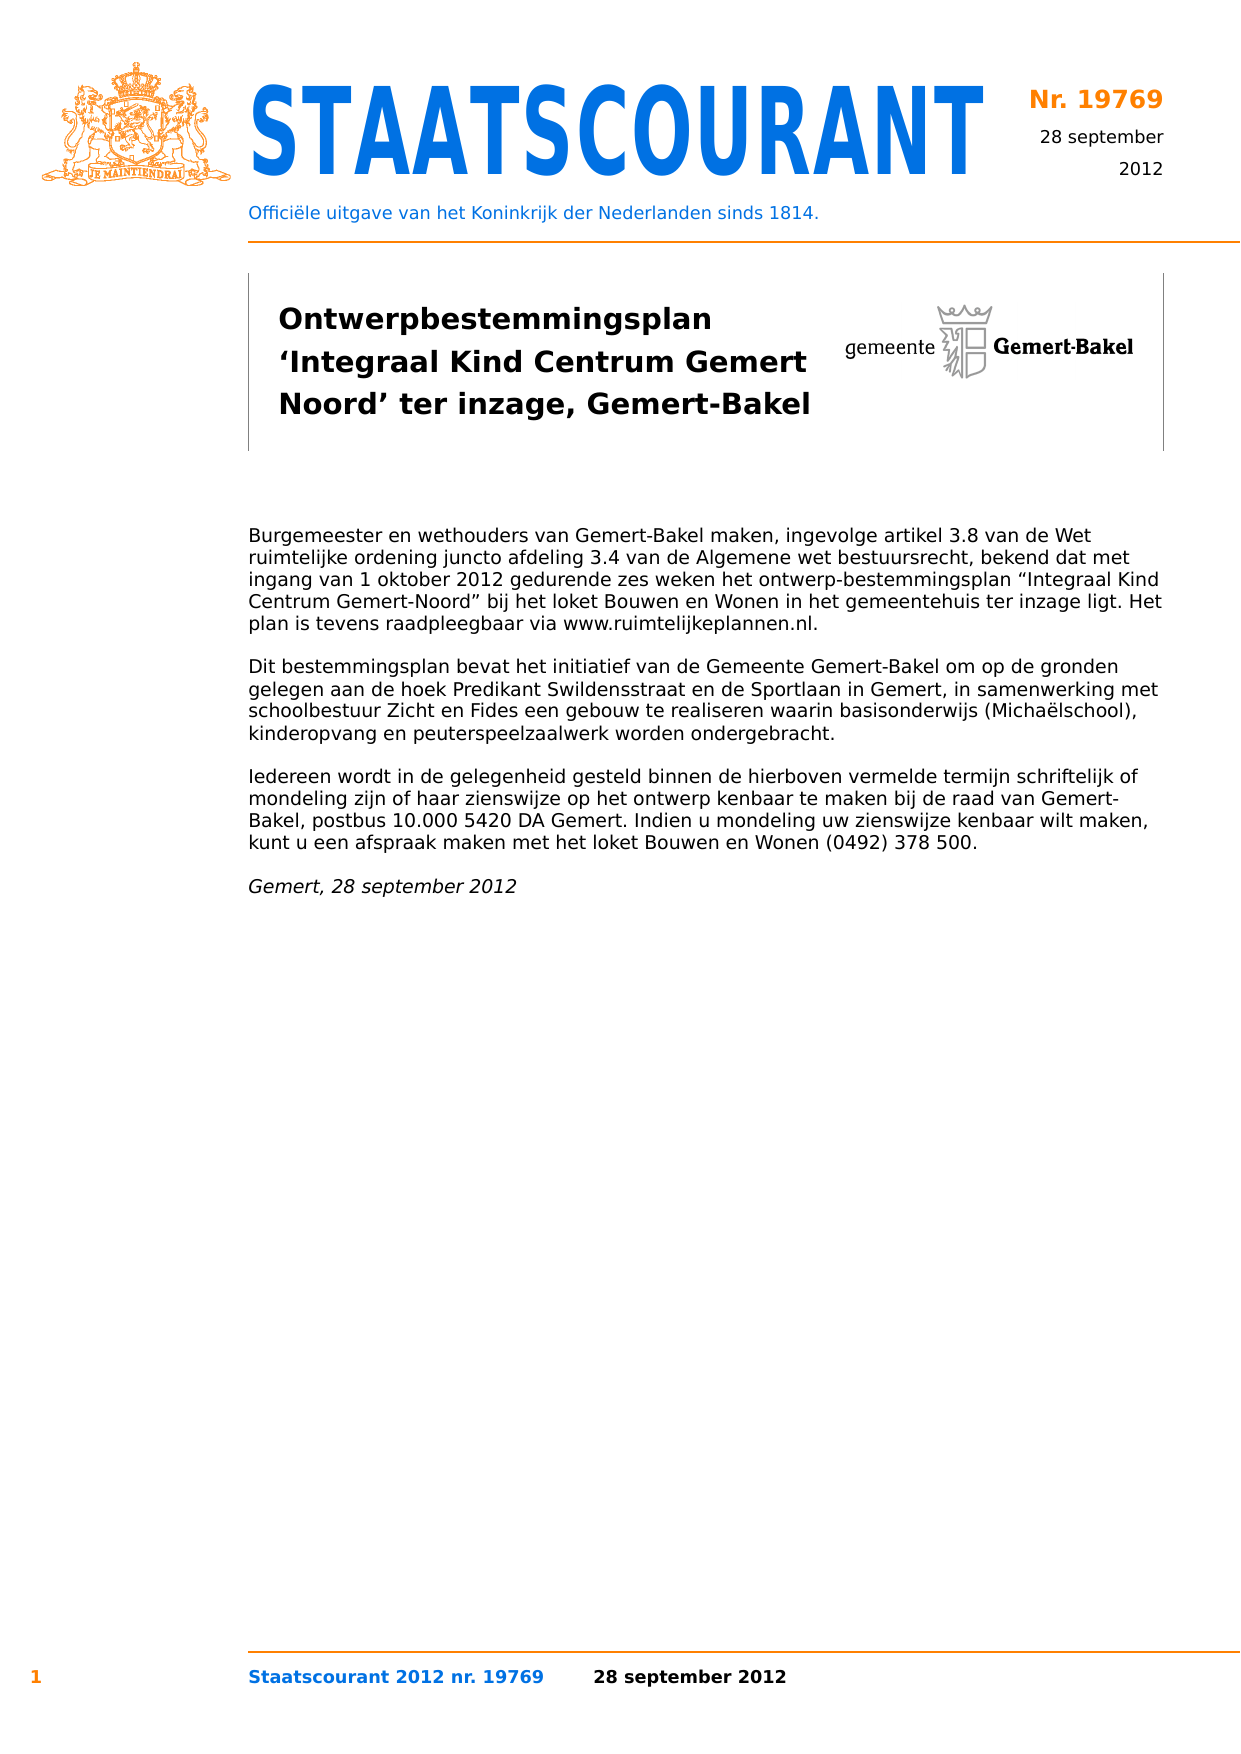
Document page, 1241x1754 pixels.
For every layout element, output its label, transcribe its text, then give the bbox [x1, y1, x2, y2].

text Dit bestemmingsplan bevat het initiatief van de Gemeente Gemert-Bakel om op de gronden gelegen aan de hoek Predikant Swildensstraat en de Sportlaan in Gemert, in samenwerking met schoolbestuur Zicht en Fides een gebouw te realiseren waarin basisonderwijs (Michaëlschool), kinderopvang en peuterspeelzaalwerk worden ondergebracht. [248, 656, 1163, 744]
text Gemert, 28 september 2012 [248, 876, 1163, 898]
table_cell 2012 [998, 153, 1240, 203]
table_cell Officiële uitgave van het Koninkrijk der Nederlanden sinds 1814. [248, 203, 1240, 241]
text Burgemeester en wethouders van Gemert-Bakel maken, ingevolge artikel 3.8 van de Wet ruimtelijke ordening juncto afdeling 3.4 van de Algemene wet bestuursrecht, bekend dat met ingang van 1 oktober 2012 gedurende zes weken het ontwerp-bestemmingsplan “Integraal Kind Centrum Gemert-Noord” bij het loket Bouwen en Wonen in het gemeentehuis ter inzage ligt. Het plan is tevens raadpleegbaar via www.ruimtelijkeplannen.nl. [248, 525, 1163, 634]
table_header [25, 62, 248, 241]
table_header STAATSCOURANT [248, 62, 998, 203]
table_cell 28 september [998, 121, 1240, 153]
table_header Nr. 19769 [998, 62, 1240, 121]
text Iedereen wordt in de gelegenheid gesteld binnen de hierboven vermelde termijn schriftelijk of mondeling zijn of haar zienswijze op het ontwerp kenbaar te maken bij de raad van Gemert-Bakel, postbus 10.000 5420 DA Gemert. Indien u mondeling uw zienswijze kenbaar wilt maken, kunt u een afspraak maken met het loket Bouwen en Wonen (0492) 378 500. [248, 766, 1163, 854]
subtitle Ontwerpbestemmingsplan ‘Integraal Kind Centrum Gemert Noord’ ter inzage, Gemert-Bakel [249, 273, 1163, 451]
picture [41, 62, 231, 186]
picture [844, 302, 1134, 380]
